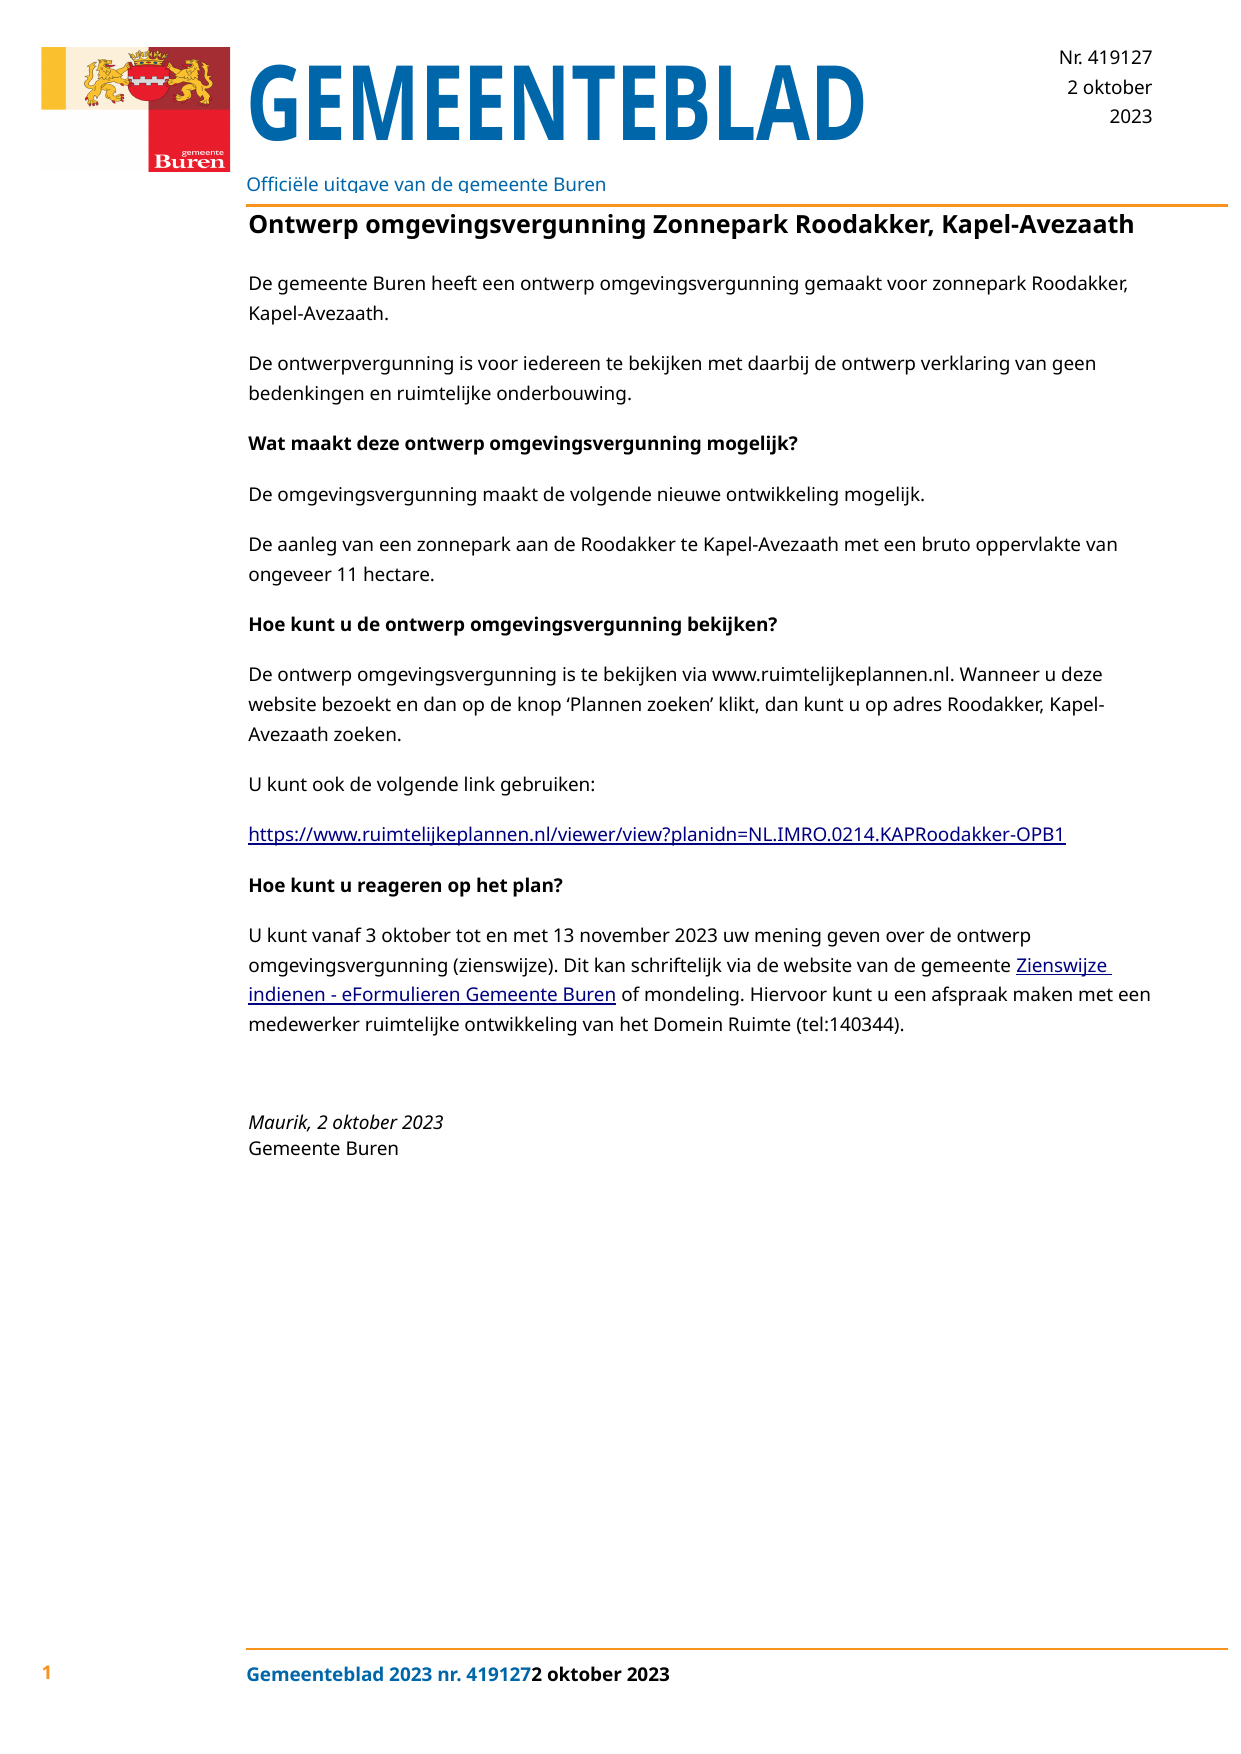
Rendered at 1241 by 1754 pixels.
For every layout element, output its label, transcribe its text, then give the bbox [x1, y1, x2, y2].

text Wat maakt deze ontwerp omgevingsvergunning mogelijk? [248, 430, 1152, 456]
text De omgevingsvergunning maakt de volgende nieuwe ontwikkeling mogelijk. [248, 481, 1152, 506]
picture [41, 47, 231, 172]
text Maurik, 2 oktober 2023 [248, 1109, 1152, 1135]
text De aanleg van een zonnepark aan de Roodakker te Kapel-Avezaath met een bruto oppervlakte van ongeveer 11 hectare. [248, 531, 1152, 586]
text Hoe kunt u reageren op het plan? [248, 872, 1152, 898]
text De gemeente Buren heeft een ontwerp omgevingsvergunning gemaakt voor zonnepark Roodakker, Kapel-Avezaath. [248, 270, 1152, 326]
text U kunt vanaf 3 oktober tot en met 13 november 2023 uw mening geven over de ontwerp omgevingsvergunning (zienswijze). Dit kan schriftelijk via de website van de gemeente Zienswijze indienen - eFormulieren Gemeente Buren of mondeling. Hiervoor kunt u een afspraak maken met een medewerker ruimtelijke ontwikkeling van het Domein Ruimte (tel:140344). [248, 922, 1152, 1037]
text De ontwerpvergunning is voor iedereen te bekijken met daarbij de ontwerp verklaring van geen bedenkingen en ruimtelijke onderbouwing. [248, 350, 1152, 406]
text De ontwerp omgevingsvergunning is te bekijken via www.ruimtelijkeplannen.nl. Wanneer u deze website bezoekt en dan op de knop ‘Plannen zoeken’ klikt, dan kunt u op adres Roodakker, Kapel-Avezaath zoeken. [248, 662, 1152, 746]
text Ontwerp omgevingsvergunning Zonnepark Roodakker, Kapel-Avezaath [248, 207, 1152, 241]
text Hoe kunt u de ontwerp omgevingsvergunning bekijken? [248, 611, 1152, 637]
text U kunt ook de volgende link gebruiken: [248, 771, 1152, 797]
text https://www.ruimtelijkeplannen.nl/viewer/view?planidn=NL.IMRO.0214.KAPRoodakker-OPB1 [248, 822, 1152, 847]
text Gemeente Buren [248, 1135, 1152, 1161]
